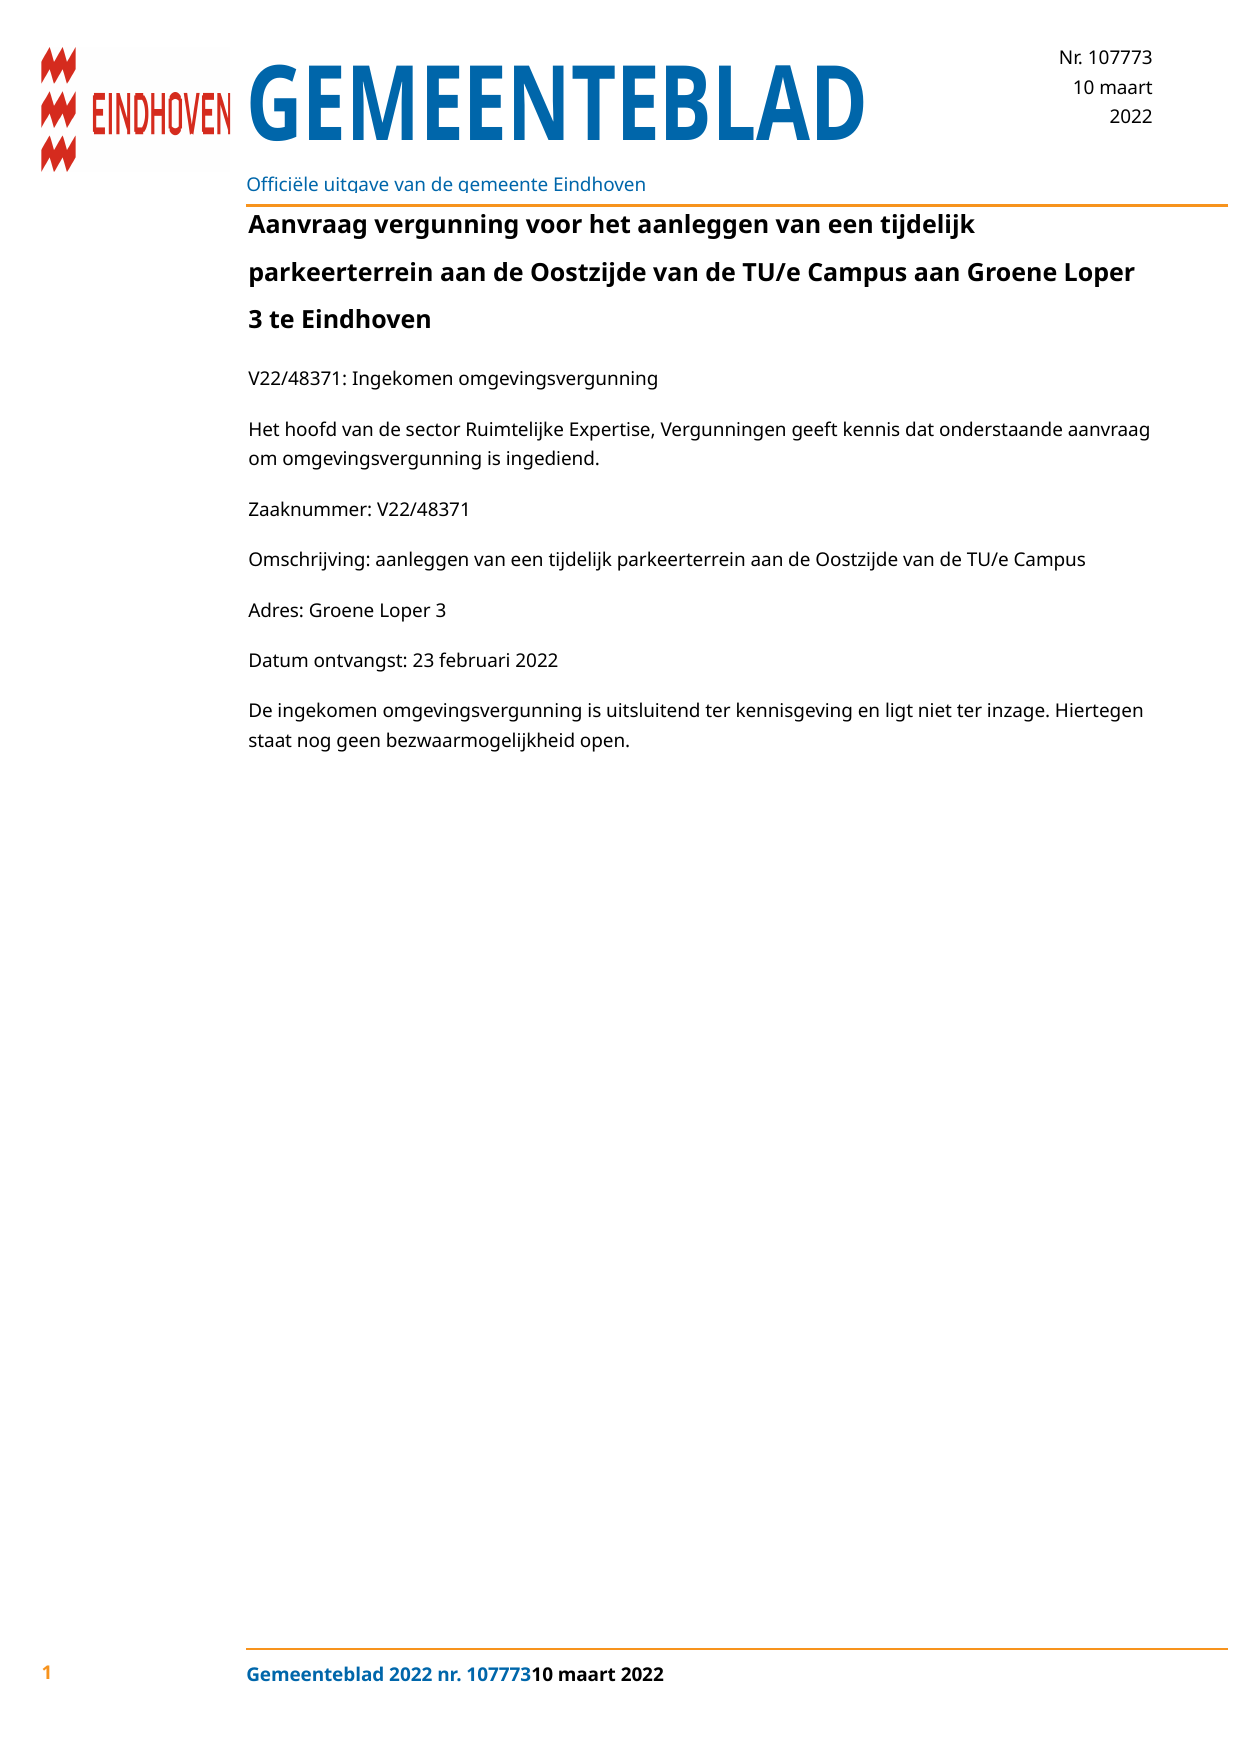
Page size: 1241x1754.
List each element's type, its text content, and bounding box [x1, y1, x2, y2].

text Het hoofd van de sector Ruimtelijke Expertise, Vergunningen geeft kennis dat onderstaande aanvraag om omgevingsvergunning is ingediend. [248, 416, 1152, 471]
text Aanvraag vergunning voor het aanleggen van een tijdelijk parkeerterrein aan de Oostzijde van de TU/e Campus aan Groene Loper 3 te Eindhoven [248, 207, 1152, 336]
text Datum ontvangst: 23 februari 2022 [248, 647, 1152, 673]
text De ingekomen omgevingsvergunning is uitsluitend ter kennisgeving en ligt niet ter inzage. Hiertegen staat nog geen bezwaarmogelijkheid open. [248, 698, 1152, 753]
text Adres: Groene Loper 3 [248, 597, 1152, 622]
text V22/48371: Ingekomen omgevingsvergunning [248, 366, 1152, 391]
text Omschrijving: aanleggen van een tijdelijk parkeerterrein aan de Oostzijde van de TU/e Campus [248, 546, 1152, 572]
picture [41, 47, 231, 172]
text Zaaknummer: V22/48371 [248, 496, 1152, 522]
